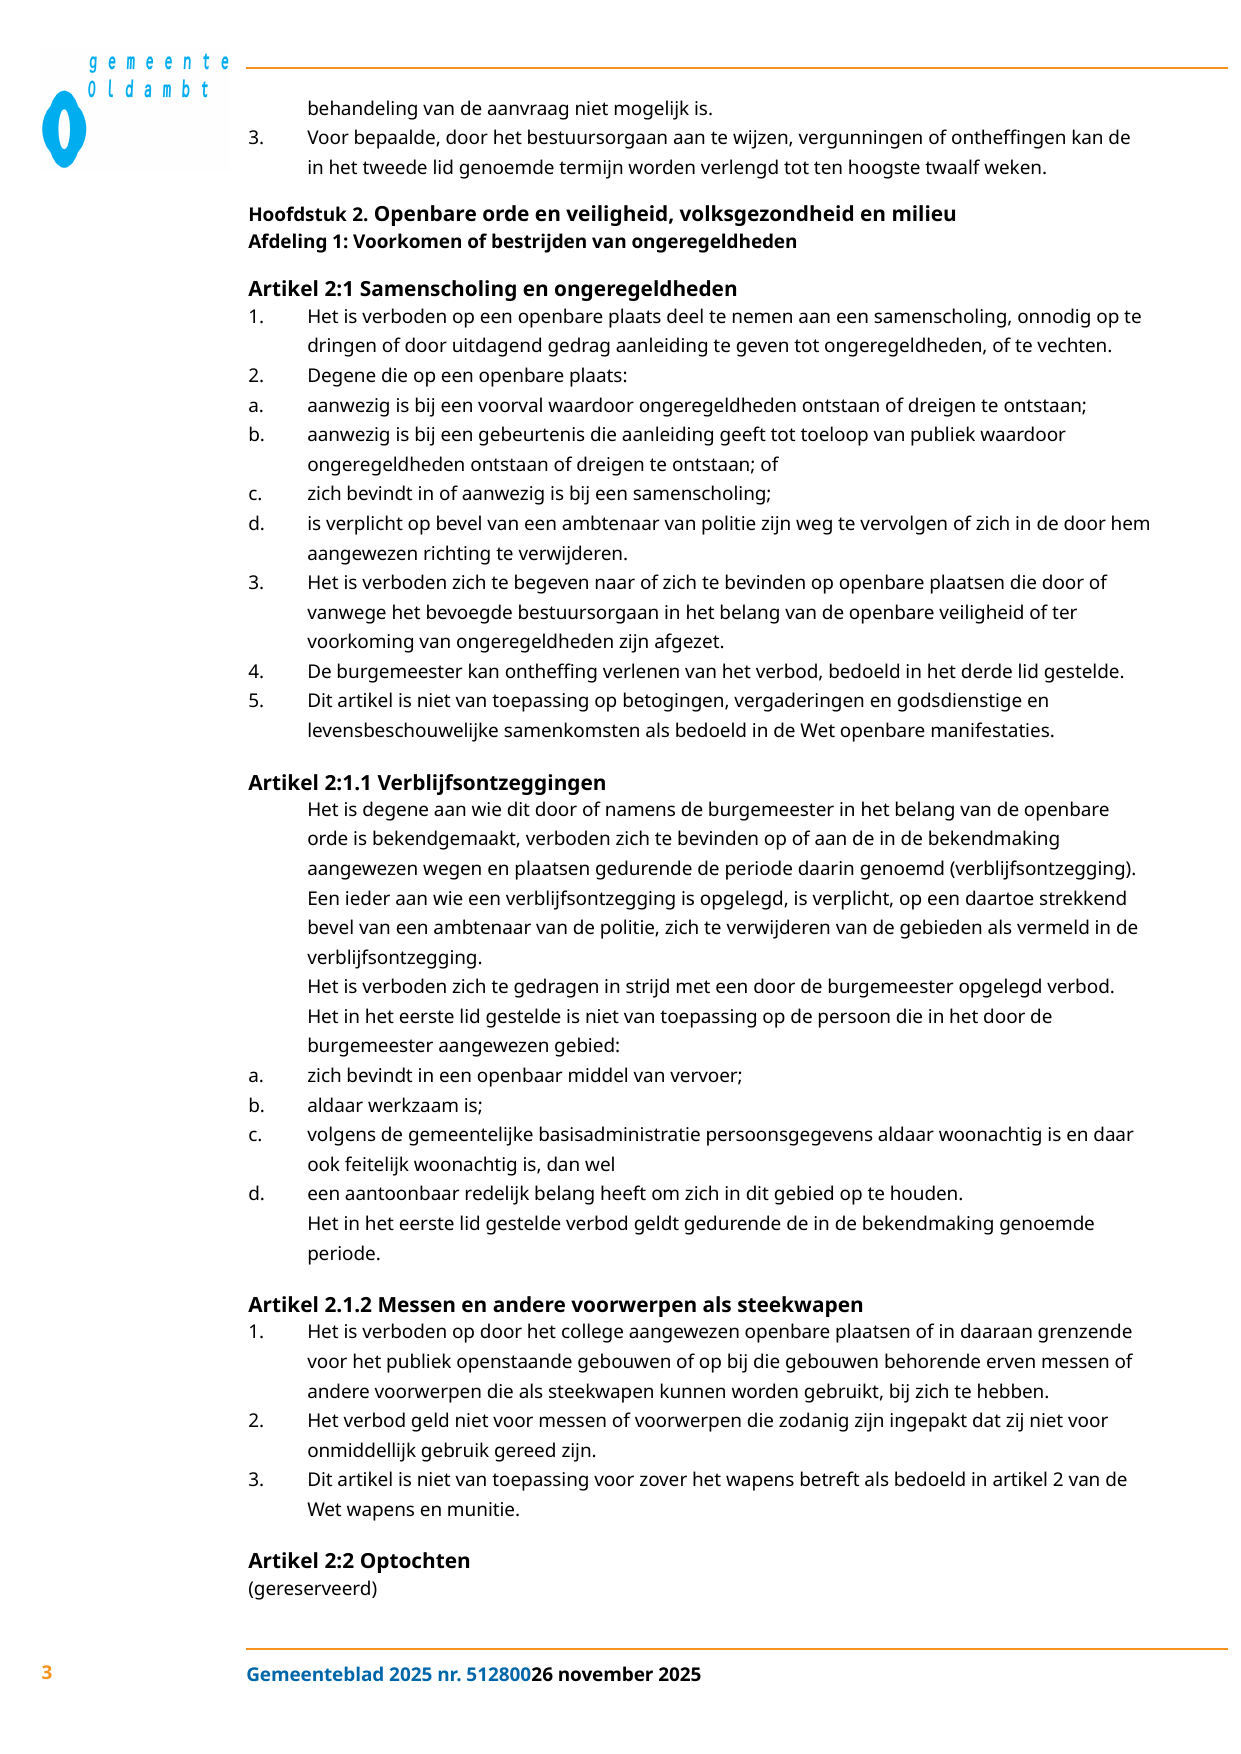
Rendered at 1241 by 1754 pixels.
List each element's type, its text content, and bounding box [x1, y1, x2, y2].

text Hoofdstuk 2. Openbare orde en veiligheid, volksgezondheid en milieu [248, 199, 1152, 228]
text Artikel 2:1 Samenscholing en ongeregeldheden [248, 274, 1152, 303]
list Het is verboden op door het college aangewezen openbare plaatsen of in daaraan grenzende voor het publiek openstaande gebouwen of op bij die gebouwen behorende erven messen of andere voorwerpen die als steekwapen kunnen worden gebruikt, bij zich te hebben. [248, 1319, 1152, 1403]
list een aantoonbaar redelijk belang heeft om zich in dit gebied op te houden. [248, 1181, 1152, 1206]
list Het in het eerste lid gestelde is niet van toepassing op de persoon die in het door de burgemeester aangewezen gebied: [248, 1003, 1152, 1058]
list Een ieder aan wie een verblijfsontzegging is opgelegd, is verplicht, op een daartoe strekkend bevel van een ambtenaar van de politie, zich te verwijderen van de gebieden als vermeld in de verblijfsontzegging. [248, 885, 1152, 970]
list Het is verboden zich te begeven naar of zich te bevinden op openbare plaatsen die door of vanwege het bevoegde bestuursorgaan in het belang van de openbare veiligheid of ter voorkoming van ongeregeldheden zijn afgezet. [248, 569, 1152, 654]
list volgens de gemeentelijke basisadministratie persoonsgegevens aldaar woonachtig is en daar ook feitelijk woonachtig is, dan wel [248, 1121, 1152, 1177]
text (gereserveerd) [248, 1575, 1152, 1601]
list Het in het eerste lid gestelde verbod geldt gedurende de in de bekendmaking genoemde periode. [248, 1210, 1152, 1266]
list Dit artikel is niet van toepassing voor zover het wapens betreft als bedoeld in artikel 2 van de Wet wapens en munitie. [248, 1467, 1152, 1522]
list aanwezig is bij een gebeurtenis die aanleiding geeft tot toeloop van publiek waardoor ongeregeldheden ontstaan of dreigen te ontstaan; of [248, 421, 1152, 477]
list is verplicht op bevel van een ambtenaar van politie zijn weg te vervolgen of zich in de door hem aangewezen richting te verwijderen. [248, 510, 1152, 565]
list behandeling van de aanvraag niet mogelijk is. [248, 95, 1152, 121]
text Artikel 2.1.2 Messen en andere voorwerpen als steekwapen [248, 1290, 1152, 1319]
list aldaar werkzaam is; [248, 1092, 1152, 1118]
list Het is verboden zich te gedragen in strijd met een door de burgemeester opgelegd verbod. [248, 973, 1152, 999]
list Het is verboden op een openbare plaats deel te nemen aan een samenscholing, onnodig op te dringen of door uitdagend gedrag aanleiding te geven tot ongeregeldheden, of te vechten. [248, 303, 1152, 358]
picture [41, 47, 231, 172]
list De burgemeester kan ontheffing verlenen van het verbod, bedoeld in het derde lid gestelde. [248, 658, 1152, 684]
list aanwezig is bij een voorval waardoor ongeregeldheden ontstaan of dreigen te ontstaan; [248, 392, 1152, 417]
text Afdeling 1: Voorkomen of bestrijden van ongeregeldheden [248, 228, 1152, 254]
list Dit artikel is niet van toepassing op betogingen, vergaderingen en godsdienstige en levensbeschouwelijke samenkomsten als bedoeld in de Wet openbare manifestaties. [248, 688, 1152, 743]
text Artikel 2:2 Optochten [248, 1547, 1152, 1575]
text Artikel 2:1.1 Verblijfsontzeggingen [248, 768, 1152, 796]
list Het is degene aan wie dit door of namens de burgemeester in het belang van de openbare orde is bekendgemaakt, verboden zich te bevinden op of aan de in de bekendmaking aangewezen wegen en plaatsen gedurende de periode daarin genoemd (verblijfsontzegging). [248, 796, 1152, 881]
list Voor bepaalde, door het bestuursorgaan aan te wijzen, vergunningen of ontheffingen kan de in het tweede lid genoemde termijn worden verlengd tot ten hoogste twaalf weken. [248, 124, 1152, 180]
list Degene die op een openbare plaats: [248, 362, 1152, 388]
list zich bevindt in een openbaar middel van vervoer; [248, 1062, 1152, 1088]
list zich bevindt in of aanwezig is bij een samenscholing; [248, 481, 1152, 506]
list Het verbod geld niet voor messen of voorwerpen die zodanig zijn ingepakt dat zij niet voor onmiddellijk gebruik gereed zijn. [248, 1407, 1152, 1463]
